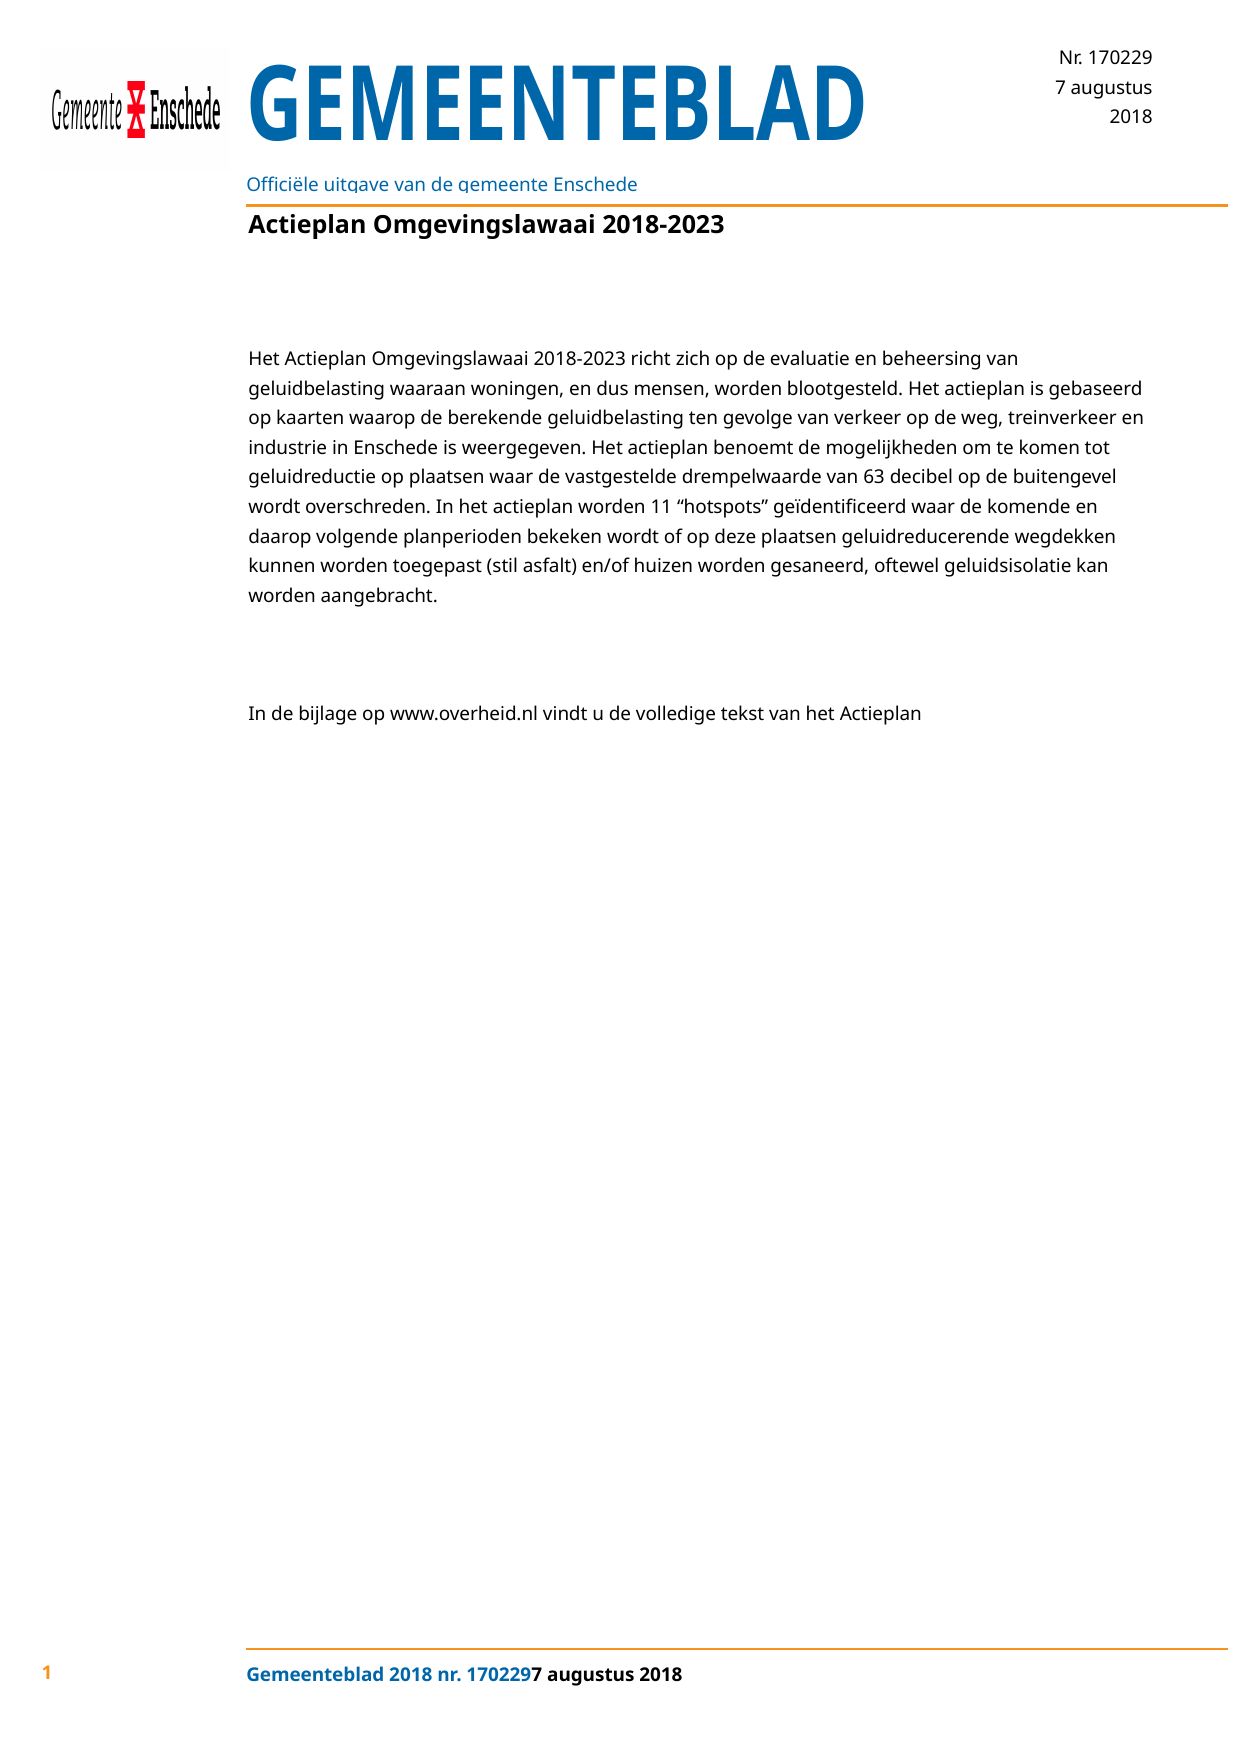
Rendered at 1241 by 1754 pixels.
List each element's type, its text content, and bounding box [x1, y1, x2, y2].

text Het Actieplan Omgevingslawaai 2018-2023 richt zich op de evaluatie en beheersing van geluidbelasting waaraan woningen, en dus mensen, worden blootgesteld. Het actieplan is gebaseerd op kaarten waarop de berekende geluidbelasting ten gevolge van verkeer op de weg, treinverkeer en industrie in Enschede is weergegeven. Het actieplan benoemt de mogelijkheden om te komen tot geluidreductie op plaatsen waar de vastgestelde drempelwaarde van 63 decibel op de buitengevel wordt overschreden. In het actieplan worden 11 “hotspots” geïdentificeerd waar de komende en daarop volgende planperioden bekeken wordt of op deze plaatsen geluidreducerende wegdekken kunnen worden toegepast (stil asfalt) en/of huizen worden gesaneerd, oftewel geluidsisolatie kan worden aangebracht. [248, 345, 1152, 608]
text In de bijlage op www.overheid.nl vindt u de volledige tekst van het Actieplan [248, 700, 1152, 726]
text Actieplan Omgevingslawaai 2018-2023 [248, 207, 1152, 241]
picture [41, 47, 231, 172]
